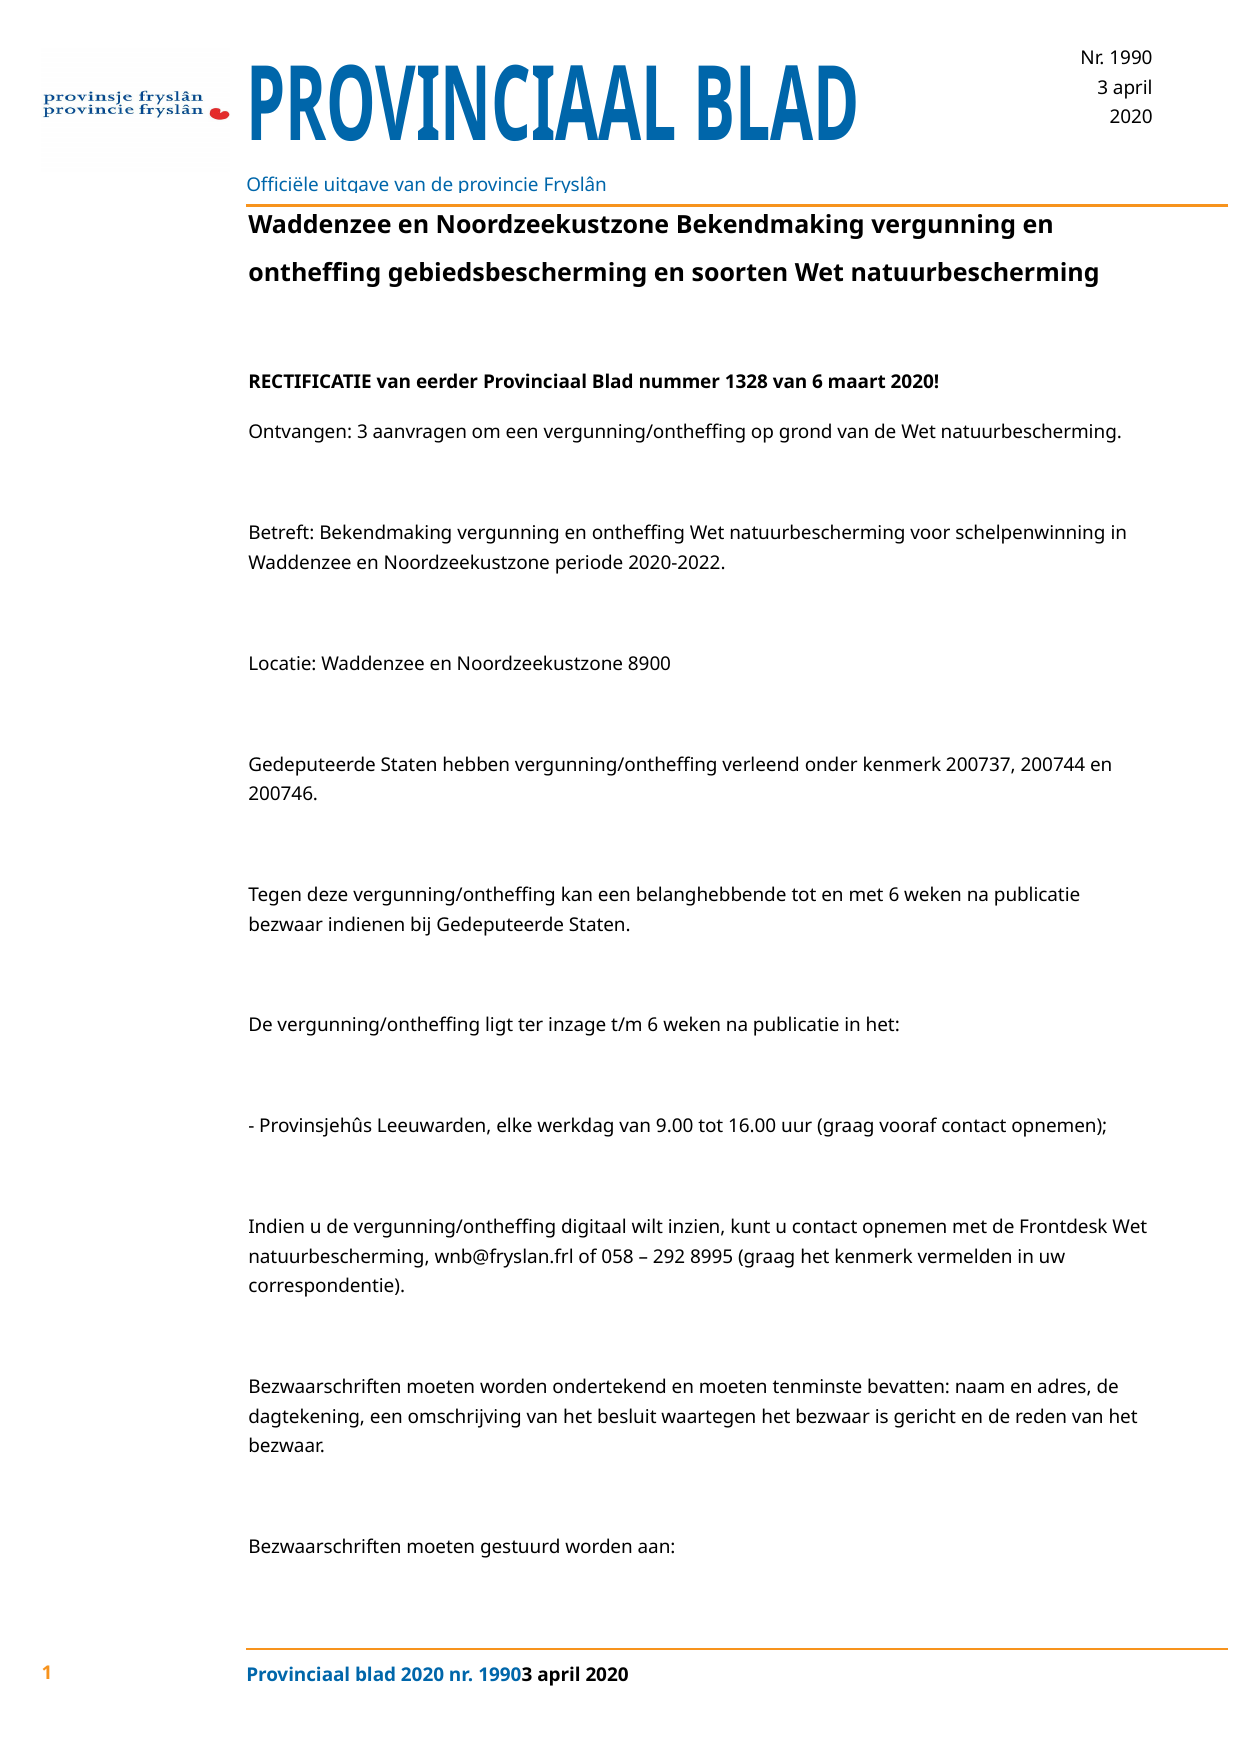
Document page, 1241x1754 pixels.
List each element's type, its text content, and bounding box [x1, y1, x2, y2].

text Betreft: Bekendmaking vergunning en ontheffing Wet natuurbescherming voor schelpenwinning in Waddenzee en Noordzeekustzone periode 2020-2022. [248, 519, 1152, 575]
text Waddenzee en Noordzeekustzone Bekendmaking vergunning en ontheffing gebiedsbescherming en soorten Wet natuurbescherming [248, 207, 1152, 288]
text Indien u de vergunning/ontheffing digitaal wilt inzien, kunt u contact opnemen met de Frontdesk Wet natuurbescherming, wnb@fryslan.frl of 058 – 292 8995 (graag het kenmerk vermelden in uw correspondentie). [248, 1213, 1152, 1298]
picture [41, 47, 231, 172]
text - Provinsjehûs Leeuwarden, elke werkdag van 9.00 tot 16.00 uur (graag vooraf contact opnemen); [248, 1112, 1152, 1138]
text Bezwaarschriften moeten gestuurd worden aan: [248, 1533, 1152, 1559]
text Locatie: Waddenzee en Noordzeekustzone 8900 [248, 650, 1152, 676]
text RECTIFICATIE van eerder Provinciaal Blad nummer 1328 van 6 maart 2020! [248, 368, 1152, 394]
text Tegen deze vergunning/ontheffing kan een belanghebbende tot en met 6 weken na publicatie bezwaar indienen bij Gedeputeerde Staten. [248, 881, 1152, 937]
text Gedeputeerde Staten hebben vergunning/ontheffing verleend onder kenmerk 200737, 200744 en 200746. [248, 751, 1152, 806]
text Ontvangen: 3 aanvragen om een vergunning/ontheffing op grond van de Wet natuurbescherming. [248, 419, 1152, 444]
text Bezwaarschriften moeten worden ondertekend en moeten tenminste bevatten: naam en adres, de dagtekening, een omschrijving van het besluit waartegen het bezwaar is gericht en de reden van het bezwaar. [248, 1373, 1152, 1458]
text De vergunning/ontheffing ligt ter inzage t/m 6 weken na publicatie in het: [248, 1012, 1152, 1037]
